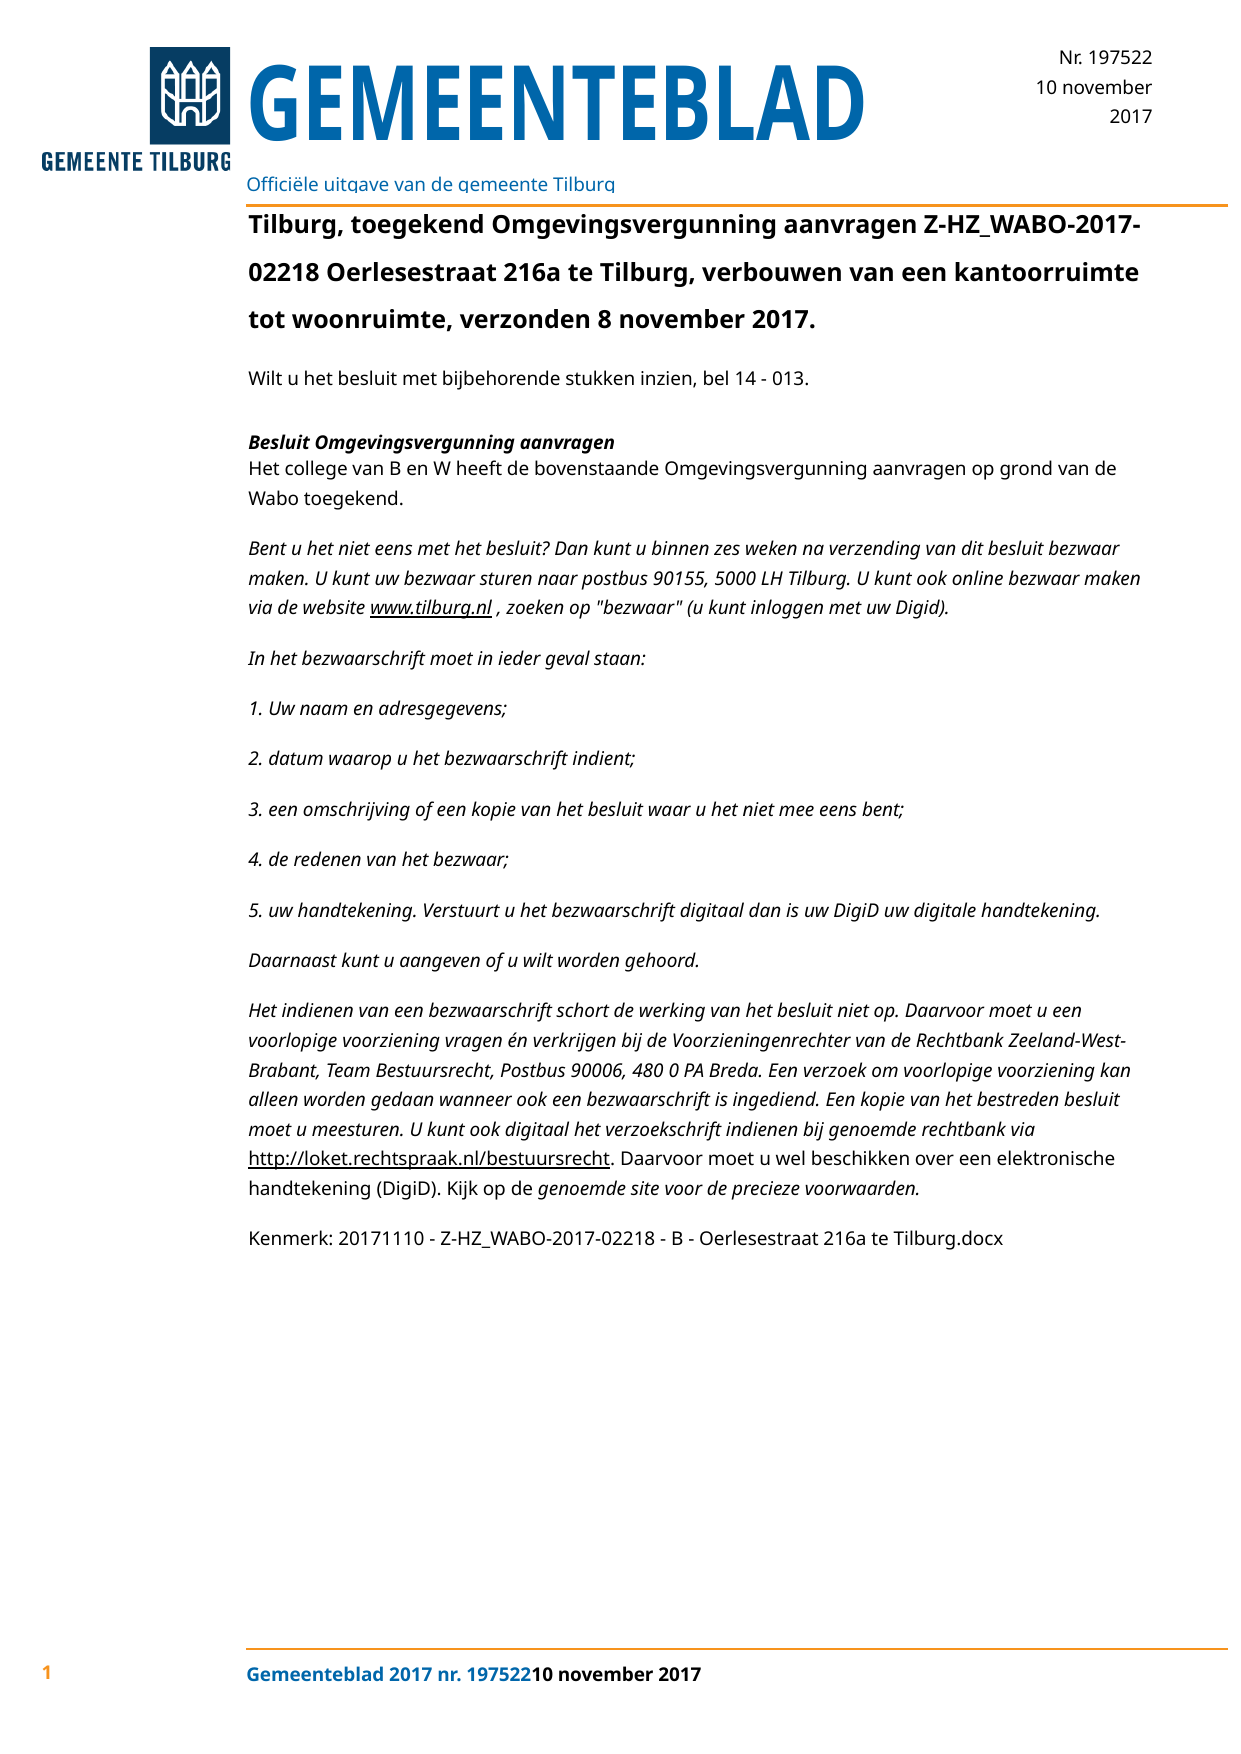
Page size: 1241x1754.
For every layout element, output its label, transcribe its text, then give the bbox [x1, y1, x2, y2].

text 2. datum waarop u het bezwaarschrift indient; [248, 746, 1152, 771]
text In het bezwaarschrift moet in ieder geval staan: [248, 645, 1152, 671]
text 1. Uw naam en adresgegevens; [248, 695, 1152, 721]
text Het college van B en W heeft de bovenstaande Omgevingsvergunning aanvragen op grond van de Wabo toegekend. [248, 455, 1152, 511]
text Tilburg, toegekend Omgevingsvergunning aanvragen Z-HZ_WABO-2017-02218 Oerlesestraat 216a te Tilburg, verbouwen van een kantoorruimte tot woonruimte, verzonden 8 november 2017. [248, 207, 1152, 336]
text 3. een omschrijving of een kopie van het besluit waar u het niet mee eens bent; [248, 796, 1152, 822]
text Daarnaast kunt u aangeven of u wilt worden gehoord. [248, 947, 1152, 973]
text Bent u het niet eens met het besluit? Dan kunt u binnen zes weken na verzending van dit besluit bezwaar maken. U kunt uw bezwaar sturen naar postbus 90155, 5000 LH Tilburg. U kunt ook online bezwaar maken via de website www.tilburg.nl , zoeken op "bezwaar" (u kunt inloggen met uw Digid). [248, 535, 1152, 620]
text Wilt u het besluit met bijbehorende stukken inzien, bel 14 - 013. [248, 366, 1152, 391]
text Kenmerk: 20171110 - Z-HZ_WABO-2017-02218 - B - Oerlesestraat 216a te Tilburg.docx [248, 1226, 1152, 1251]
text Het indienen van een bezwaarschrift schort de werking van het besluit niet op. Daarvoor moet u een voorlopige voorziening vragen én verkrijgen bij de Voorzieningenrechter van de Rechtbank Zeeland-West-Brabant, Team Bestuursrecht, Postbus 90006, 480 0 PA Breda. Een verzoek om voorlopige voorziening kan alleen worden gedaan wanneer ook een bezwaarschrift is ingediend. Een kopie van het bestreden besluit moet u meesturen. U kunt ook digitaal het verzoekschrift indienen bij genoemde rechtbank via http://loket.rechtspraak.nl/bestuursrecht. Daarvoor moet u wel beschikken over een elektronische handtekening (DigiD). Kijk op de genoemde site voor de precieze voorwaarden. [248, 998, 1152, 1201]
picture [41, 47, 231, 172]
text Besluit Omgevingsvergunning aanvragen [248, 429, 1152, 455]
text 4. de redenen van het bezwaar; [248, 846, 1152, 872]
text 5. uw handtekening. Verstuurt u het bezwaarschrift digitaal dan is uw DigiD uw digitale handtekening. [248, 897, 1152, 923]
